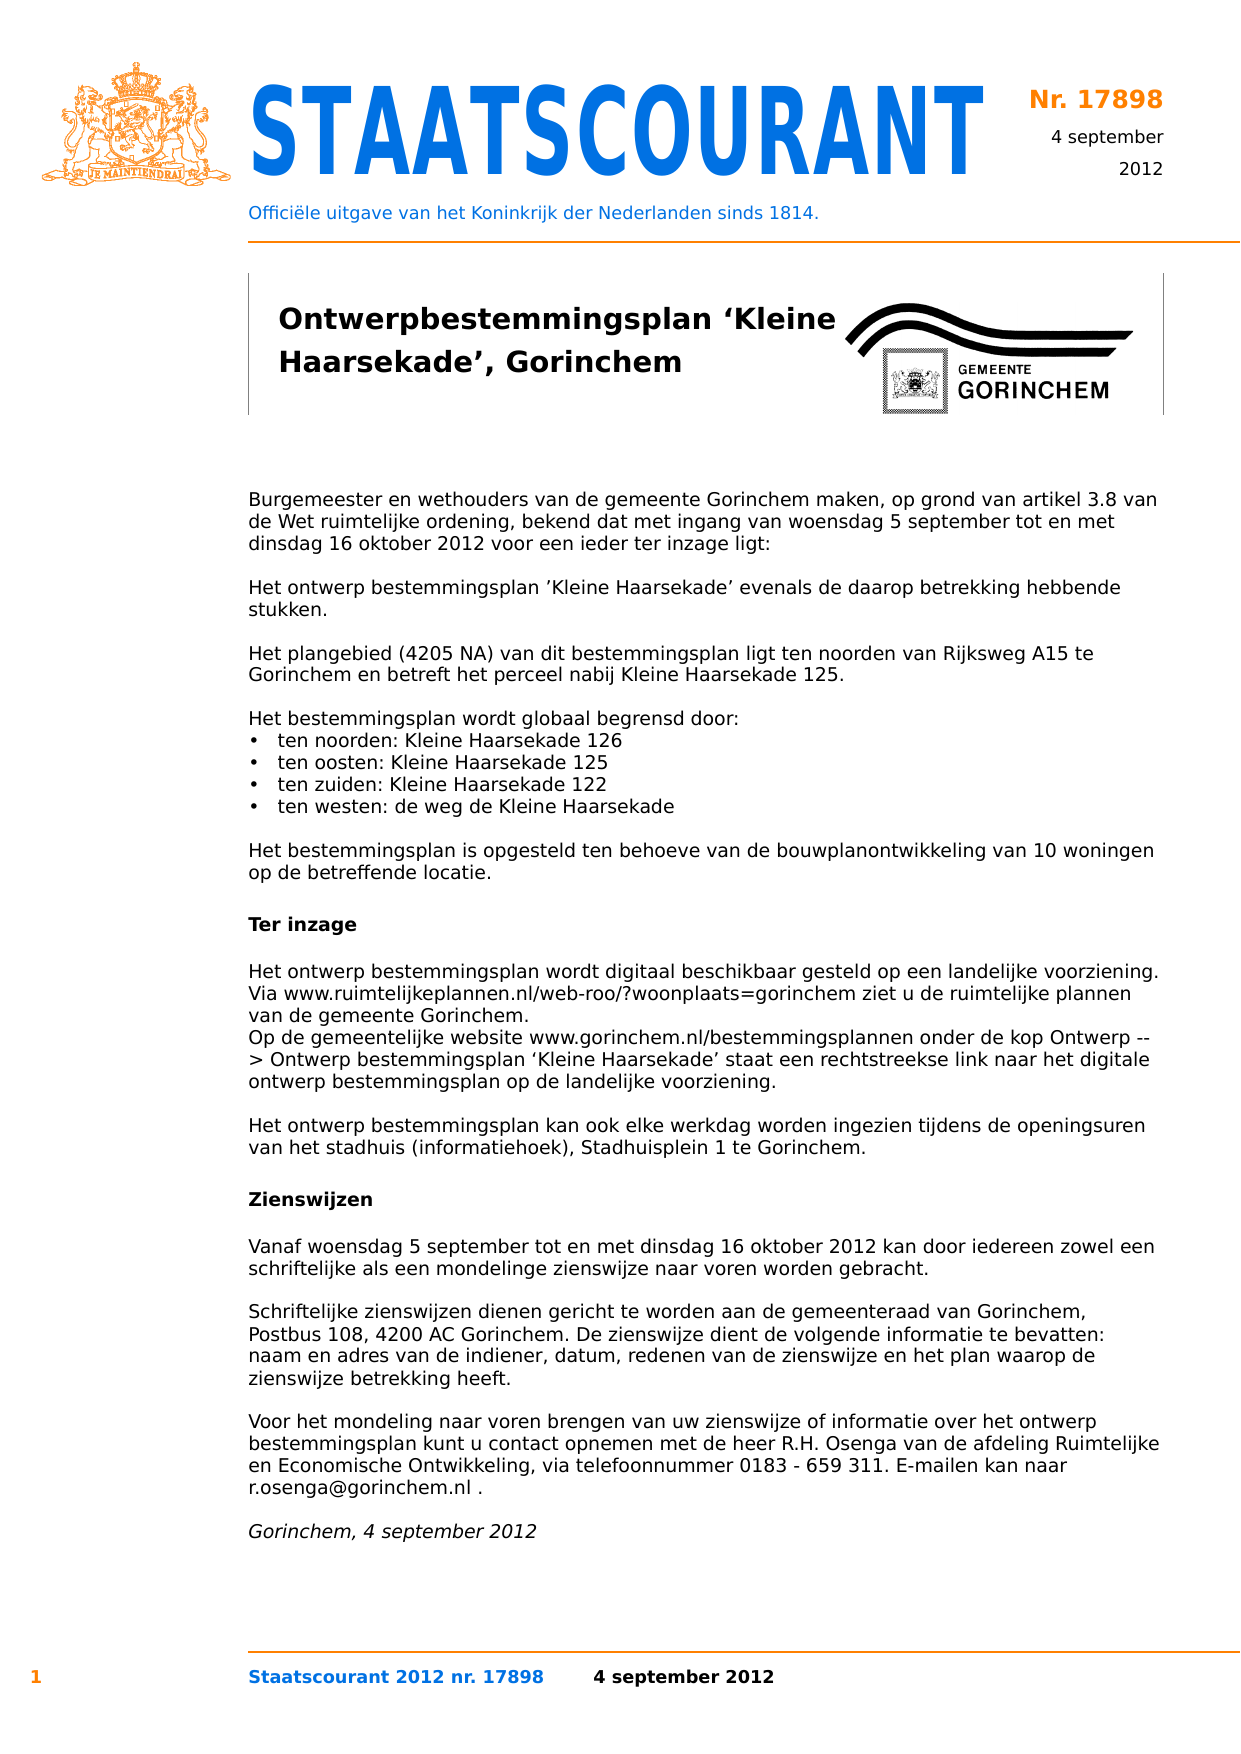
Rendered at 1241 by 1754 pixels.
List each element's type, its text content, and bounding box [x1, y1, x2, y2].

text Het bestemmingsplan is opgesteld ten behoeve van de bouwplanontwikkeling van 10 woningen op de betreffende locatie. [248, 840, 1163, 884]
text • ten oosten: Kleine Haarsekade 125 [248, 752, 1163, 774]
text Vanaf woensdag 5 september tot en met dinsdag 16 oktober 2012 kan door iedereen zowel een schriftelijke als een mondelinge zienswijze naar voren worden gebracht. [248, 1236, 1163, 1279]
text Het ontwerp bestemmingsplan ’Kleine Haarsekade’ evenals de daarop betrekking hebbende stukken. [248, 577, 1163, 621]
text • ten westen: de weg de Kleine Haarsekade [248, 796, 1163, 818]
text Gorinchem, 4 september 2012 [248, 1521, 1163, 1543]
table_header STAATSCOURANT [248, 62, 998, 203]
subtitle Zienswijzen [248, 1189, 1163, 1211]
text • ten zuiden: Kleine Haarsekade 122 [248, 774, 1163, 796]
subtitle Ontwerpbestemmingsplan ‘Kleine Haarsekade’, Gorinchem [249, 273, 1163, 415]
picture [41, 62, 231, 186]
text Het ontwerp bestemmingsplan wordt digitaal beschikbaar gesteld op een landelijke voorziening. Via www.ruimtelijkeplannen.nl/web-roo/?woonplaats=gorinchem ziet u de ruimtelijke plannen van de gemeente Gorinchem. [248, 961, 1163, 1027]
table_header [25, 62, 248, 241]
picture [844, 302, 1134, 415]
table_cell Officiële uitgave van het Koninkrijk der Nederlanden sinds 1814. [248, 203, 1240, 241]
text • ten noorden: Kleine Haarsekade 126 [248, 730, 1163, 752]
subtitle Ter inzage [248, 914, 1163, 936]
text Het plangebied (4205 NA) van dit bestemmingsplan ligt ten noorden van Rijksweg A15 te Gorinchem en betreft het perceel nabij Kleine Haarsekade 125. [248, 642, 1163, 686]
text Voor het mondeling naar voren brengen van uw zienswijze of informatie over het ontwerp bestemmingsplan kunt u contact opnemen met de heer R.H. Osenga van de afdeling Ruimtelijke en Economische Ontwikkeling, via telefoonnummer 0183 - 659 311. E-mailen kan naar r.osenga@gorinchem.nl . [248, 1411, 1163, 1499]
text Het bestemmingsplan wordt globaal begrensd door: [248, 708, 1163, 730]
table_header Nr. 17898 [998, 62, 1240, 121]
text Burgemeester en wethouders van de gemeente Gorinchem maken, op grond van artikel 3.8 van de Wet ruimtelijke ordening, bekend dat met ingang van woensdag 5 september tot en met dinsdag 16 oktober 2012 voor een ieder ter inzage ligt: [248, 489, 1163, 555]
text Op de gemeentelijke website www.gorinchem.nl/bestemmingsplannen onder de kop Ontwerp --> Ontwerp bestemmingsplan ‘Kleine Haarsekade’ staat een rechtstreekse link naar het digitale ontwerp bestemmingsplan op de landelijke voorziening. [248, 1027, 1163, 1093]
table_cell 4 september [998, 121, 1240, 153]
text Schriftelijke zienswijzen dienen gericht te worden aan de gemeenteraad van Gorinchem, Postbus 108, 4200 AC Gorinchem. De zienswijze dient de volgende informatie te bevatten: naam en adres van de indiener, datum, redenen van de zienswijze en het plan waarop de zienswijze betrekking heeft. [248, 1301, 1163, 1389]
text Het ontwerp bestemmingsplan kan ook elke werkdag worden ingezien tijdens de openingsuren van het stadhuis (informatiehoek), Stadhuisplein 1 te Gorinchem. [248, 1115, 1163, 1159]
table_cell 2012 [998, 153, 1240, 203]
